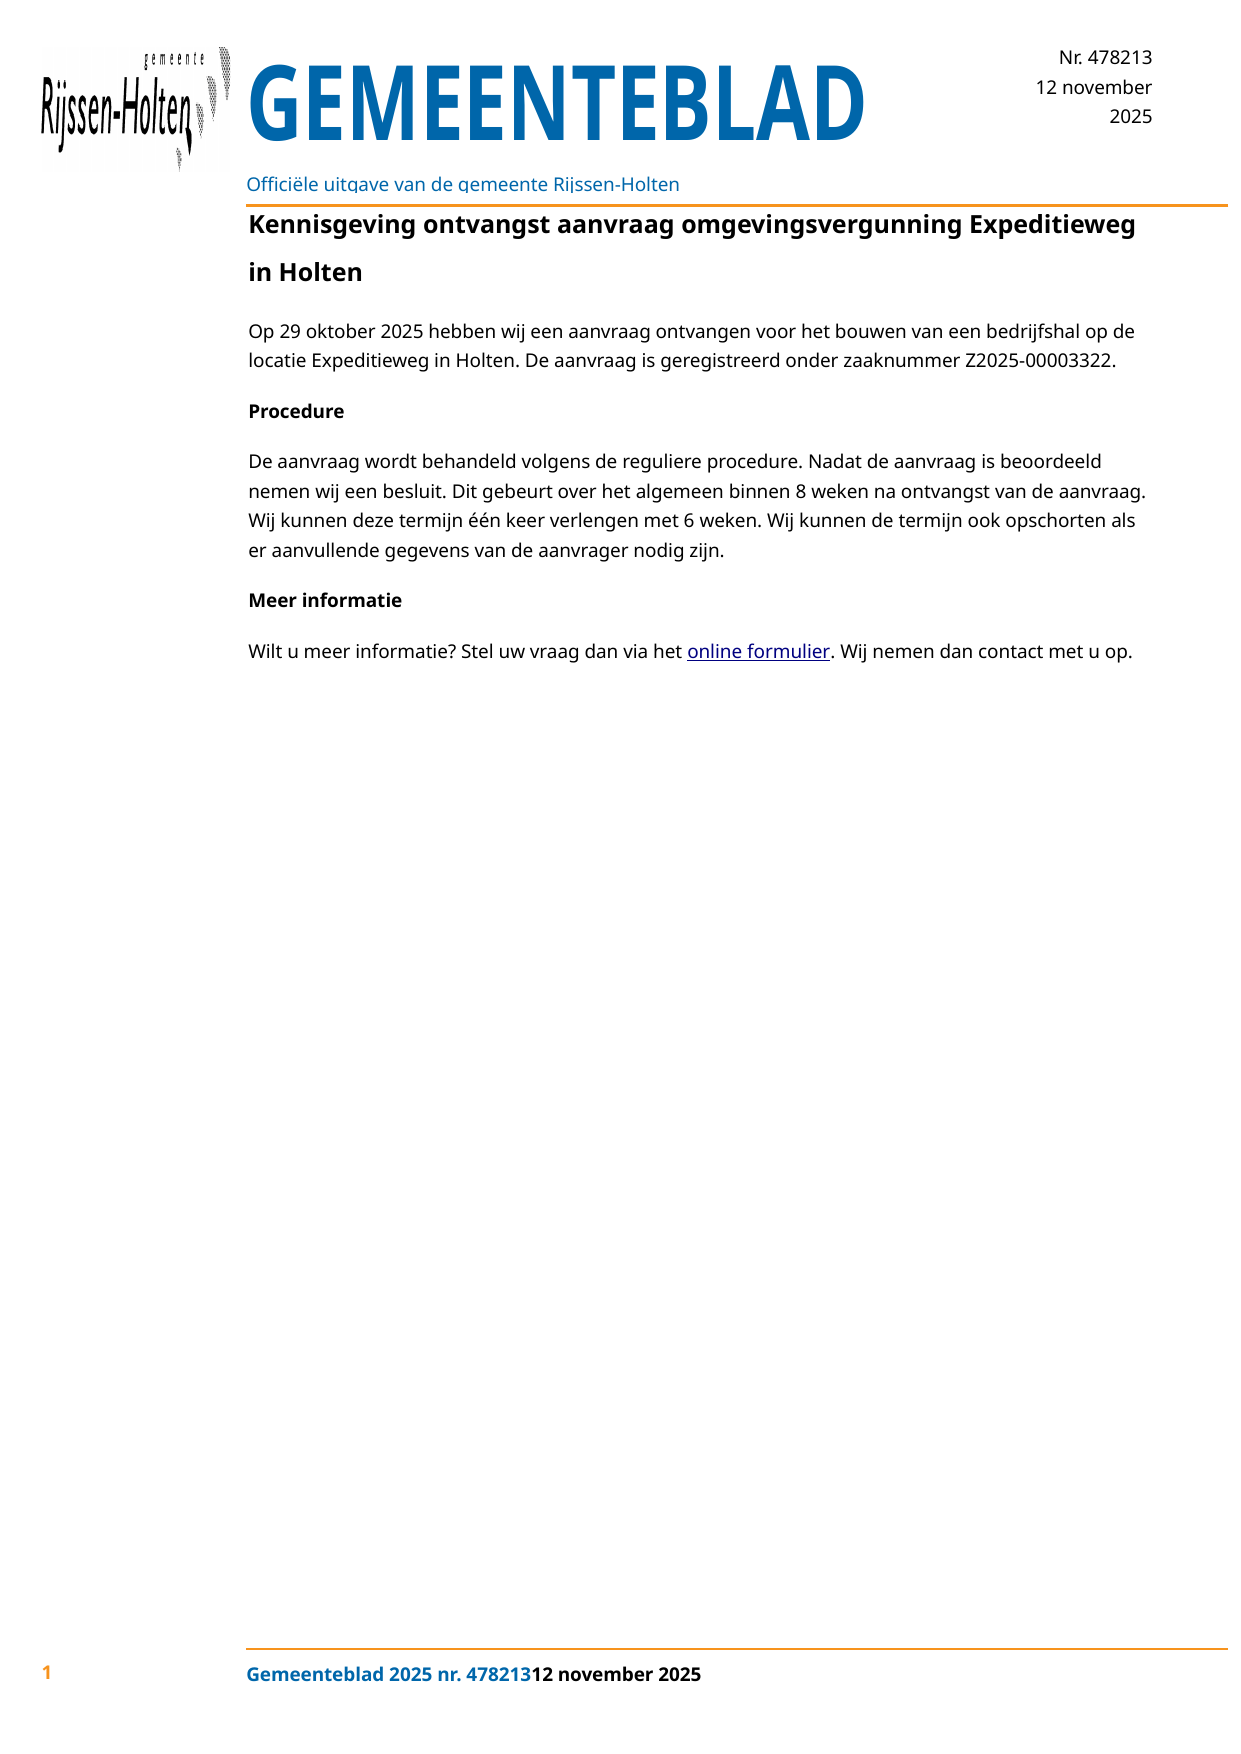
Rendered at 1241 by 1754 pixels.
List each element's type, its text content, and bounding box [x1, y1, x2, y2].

text Wilt u meer informatie? Stel uw vraag dan via het online formulier. Wij nemen dan contact met u op. [248, 638, 1152, 664]
text Meer informatie [248, 587, 1152, 613]
text Op 29 oktober 2025 hebben wij een aanvraag ontvangen voor het bouwen van een bedrijfshal op de locatie Expeditieweg in Holten. De aanvraag is geregistreerd onder zaaknummer Z2025-00003322. [248, 318, 1152, 373]
text De aanvraag wordt behandeld volgens de reguliere procedure. Nadat de aanvraag is beoordeeld nemen wij een besluit. Dit gebeurt over het algemeen binnen 8 weken na ontvangst van de aanvraag. Wij kunnen deze termijn één keer verlengen met 6 weken. Wij kunnen de termijn ook opschorten als er aanvullende gegevens van de aanvrager nodig zijn. [248, 448, 1152, 563]
text Kennisgeving ontvangst aanvraag omgevingsvergunning Expeditieweg in Holten [248, 207, 1152, 288]
text Procedure [248, 398, 1152, 424]
picture [41, 47, 231, 172]
